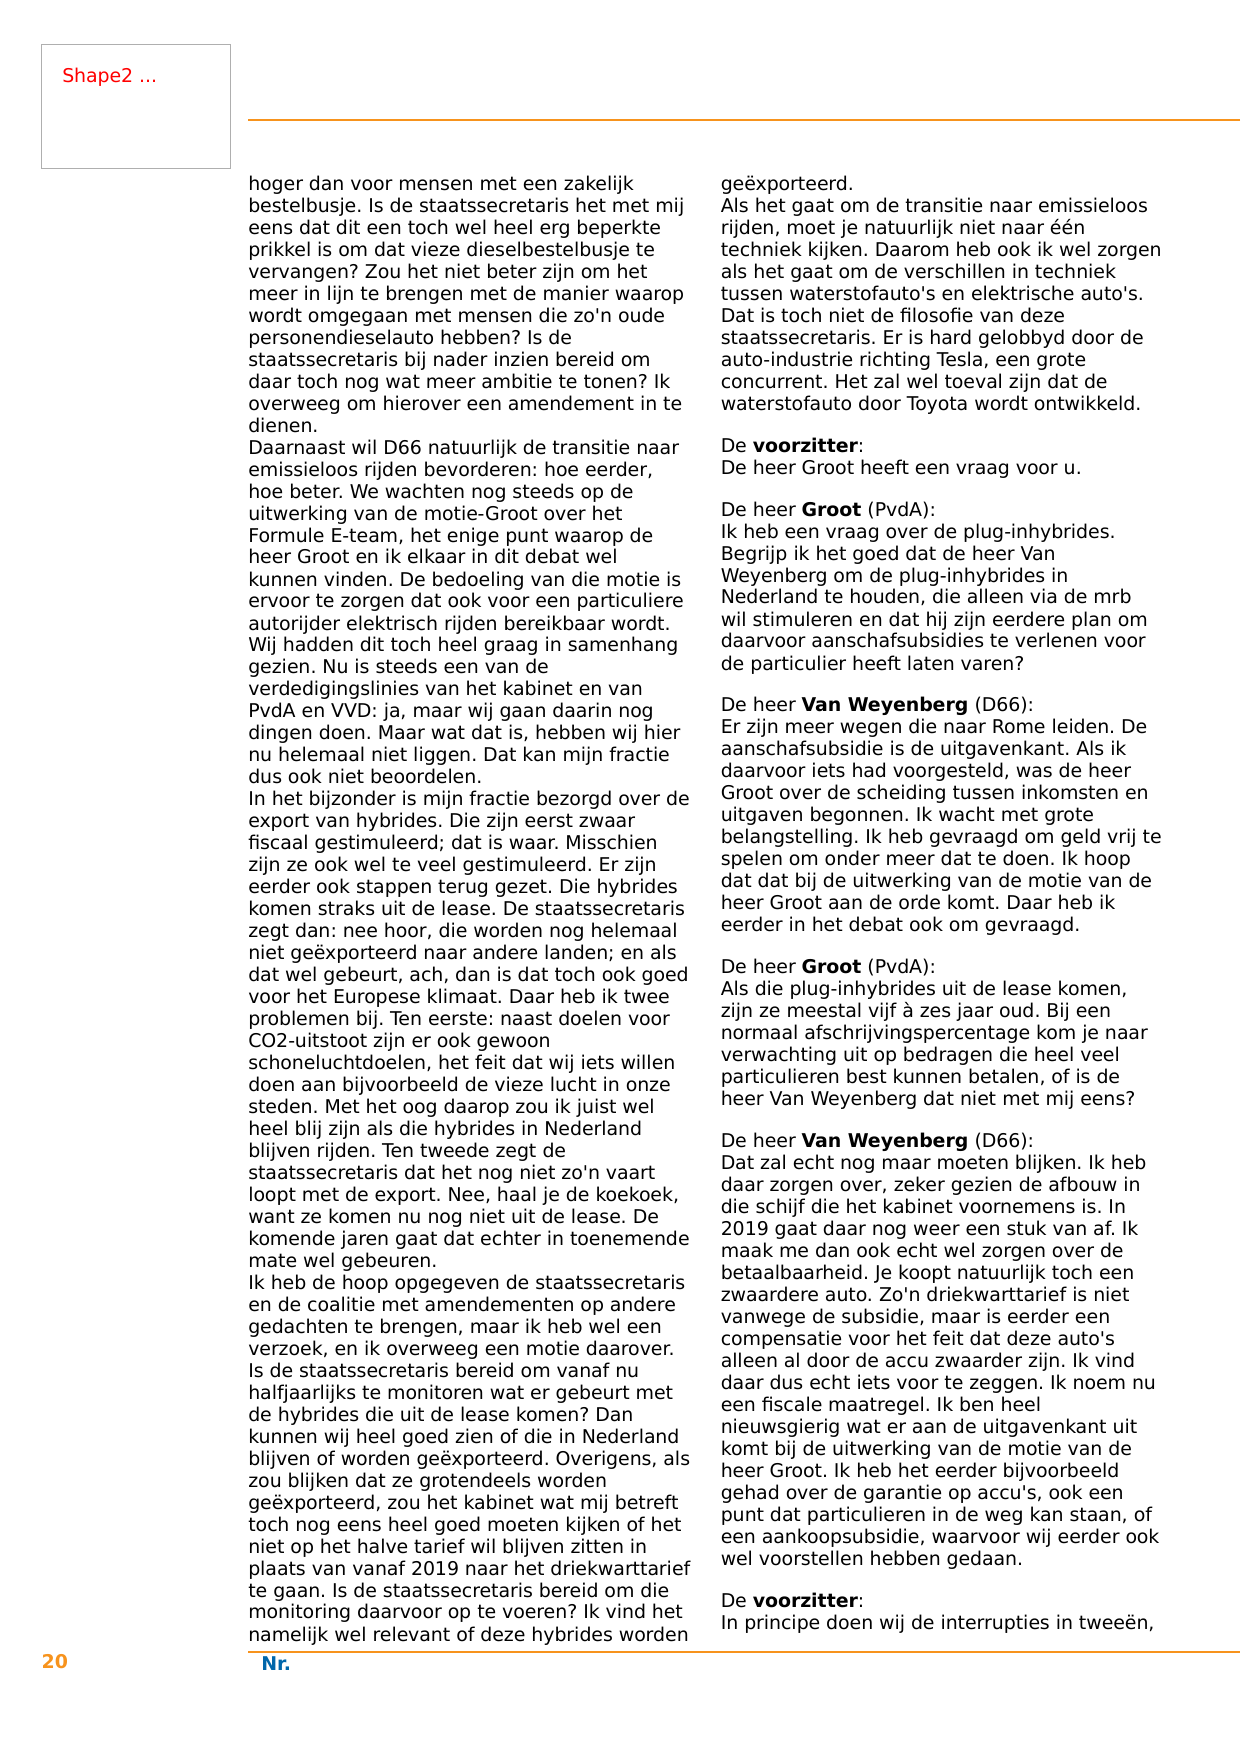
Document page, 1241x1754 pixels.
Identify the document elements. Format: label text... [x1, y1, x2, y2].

text Als die plug-inhybrides uit de lease komen, zijn ze meestal vijf à zes jaar oud. Bij een normaal afschrijvingspercentage kom je naar verwachting uit op bedragen die heel veel particulieren best kunnen betalen, of is de heer Van Weyenberg dat niet met mij eens? [721, 978, 1163, 1110]
text geëxporteerd. [721, 173, 1163, 195]
text Daarnaast wil D66 natuurlijk de transitie naar emissieloos rijden bevorderen: hoe eerder, hoe beter. We wachten nog steeds op de uitwerking van de motie-Groot over het Formule E-team, het enige punt waarop de heer Groot en ik elkaar in dit debat wel kunnen vinden. De bedoeling van die motie is ervoor te zorgen dat ook voor een particuliere autorijder elektrisch rijden bereikbaar wordt. Wij hadden dit toch heel graag in samenhang gezien. Nu is steeds een van de verdedigingslinies van het kabinet en van PvdA en VVD: ja, maar wij gaan daarin nog dingen doen. Maar wat dat is, hebben wij hier nu helemaal niet liggen. Dat kan mijn fractie dus ook niet beoordelen. [248, 437, 691, 788]
text Als het gaat om de transitie naar emissieloos rijden, moet je natuurlijk niet naar één techniek kijken. Daarom heb ook ik wel zorgen als het gaat om de verschillen in techniek tussen waterstofauto's en elektrische auto's. Dat is toch niet de filosofie van deze staatssecretaris. Er is hard gelobbyd door de auto-industrie richting Tesla, een grote concurrent. Het zal wel toeval zijn dat de waterstofauto door Toyota wordt ontwikkeld. [721, 195, 1163, 414]
text De heer Van Weyenberg (D66): [721, 1130, 1163, 1152]
text De heer Van Weyenberg (D66): [721, 694, 1163, 716]
text De voorzitter: [721, 1589, 1163, 1612]
text Ik heb een vraag over de plug-inhybrides. Begrijp ik het goed dat de heer Van Weyenberg om de plug-inhybrides in Nederland te houden, die alleen via de mrb wil stimuleren en dat hij zijn eerdere plan om daarvoor aanschafsubsidies te verlenen voor de particulier heeft laten varen? [721, 521, 1163, 674]
text Er zijn meer wegen die naar Rome leiden. De aanschafsubsidie is de uitgavenkant. Als ik daarvoor iets had voorgesteld, was de heer Groot over de scheiding tussen inkomsten en uitgaven begonnen. Ik wacht met grote belangstelling. Ik heb gevraagd om geld vrij te spelen om onder meer dat te doen. Ik hoop dat dat bij de uitwerking van de motie van de heer Groot aan de orde komt. Daar heb ik eerder in het debat ook om gevraagd. [721, 716, 1163, 936]
text De voorzitter: [721, 434, 1163, 457]
text In het bijzonder is mijn fractie bezorgd over de export van hybrides. Die zijn eerst zwaar fiscaal gestimuleerd; dat is waar. Misschien zijn ze ook wel te veel gestimuleerd. Er zijn eerder ook stappen terug gezet. Die hybrides komen straks uit de lease. De staatssecretaris zegt dan: nee hoor, die worden nog helemaal niet geëxporteerd naar andere landen; en als dat wel gebeurt, ach, dan is dat toch ook goed voor het Europese klimaat. Daar heb ik twee problemen bij. Ten eerste: naast doelen voor CO2-uitstoot zijn er ook gewoon schoneluchtdoelen, het feit dat wij iets willen doen aan bijvoorbeeld de vieze lucht in onze steden. Met het oog daarop zou ik juist wel heel blij zijn als die hybrides in Nederland blijven rijden. Ten tweede zegt de staatssecretaris dat het nog niet zo'n vaart loopt met de export. Nee, haal je de koekoek, want ze komen nu nog niet uit de lease. De komende jaren gaat dat echter in toenemende mate wel gebeuren. [248, 788, 691, 1272]
text Dat zal echt nog maar moeten blijken. Ik heb daar zorgen over, zeker gezien de afbouw in die schijf die het kabinet voornemens is. In 2019 gaat daar nog weer een stuk van af. Ik maak me dan ook echt wel zorgen over de betaalbaarheid. Je koopt natuurlijk toch een zwaardere auto. Zo'n driekwarttarief is niet vanwege de subsidie, maar is eerder een compensatie voor het feit dat deze auto's alleen al door de accu zwaarder zijn. Ik vind daar dus echt iets voor te zeggen. Ik noem nu een fiscale maatregel. Ik ben heel nieuwsgierig wat er aan de uitgavenkant uit komt bij de uitwerking van de motie van de heer Groot. Ik heb het eerder bijvoorbeeld gehad over de garantie op accu's, ook een punt dat particulieren in de weg kan staan, of een aankoopsubsidie, waarvoor wij eerder ook wel voorstellen hebben gedaan. [721, 1152, 1163, 1569]
text Ik heb de hoop opgegeven de staatssecretaris en de coalitie met amendementen op andere gedachten te brengen, maar ik heb wel een verzoek, en ik overweeg een motie daarover. Is de staatssecretaris bereid om vanaf nu halfjaarlijks te monitoren wat er gebeurt met de hybrides die uit de lease komen? Dan kunnen wij heel goed zien of die in Nederland blijven of worden geëxporteerd. Overigens, als zou blijken dat ze grotendeels worden geëxporteerd, zou het kabinet wat mij betreft toch nog eens heel goed moeten kijken of het niet op het halve tarief wil blijven zitten in plaats van vanaf 2019 naar het driekwarttarief te gaan. Is de staatssecretaris bereid om die monitoring daarvoor op te voeren? Ik vind het namelijk wel relevant of deze hybrides worden [248, 1272, 691, 1645]
text hoger dan voor mensen met een zakelijk bestelbusje. Is de staatssecretaris het met mij eens dat dit een toch wel heel erg beperkte prikkel is om dat vieze dieselbestelbusje te vervangen? Zou het niet beter zijn om het meer in lijn te brengen met de manier waarop wordt omgegaan met mensen die zo'n oude personendieselauto hebben? Is de staatssecretaris bij nader inzien bereid om daar toch nog wat meer ambitie te tonen? Ik overweeg om hierover een amendement in te dienen. [248, 173, 691, 437]
text De heer Groot heeft een vraag voor u. [721, 457, 1163, 478]
text De heer Groot (PvdA): [721, 956, 1163, 978]
text De heer Groot (PvdA): [721, 498, 1163, 521]
text In principe doen wij de interrupties in tweeën, [721, 1612, 1163, 1633]
